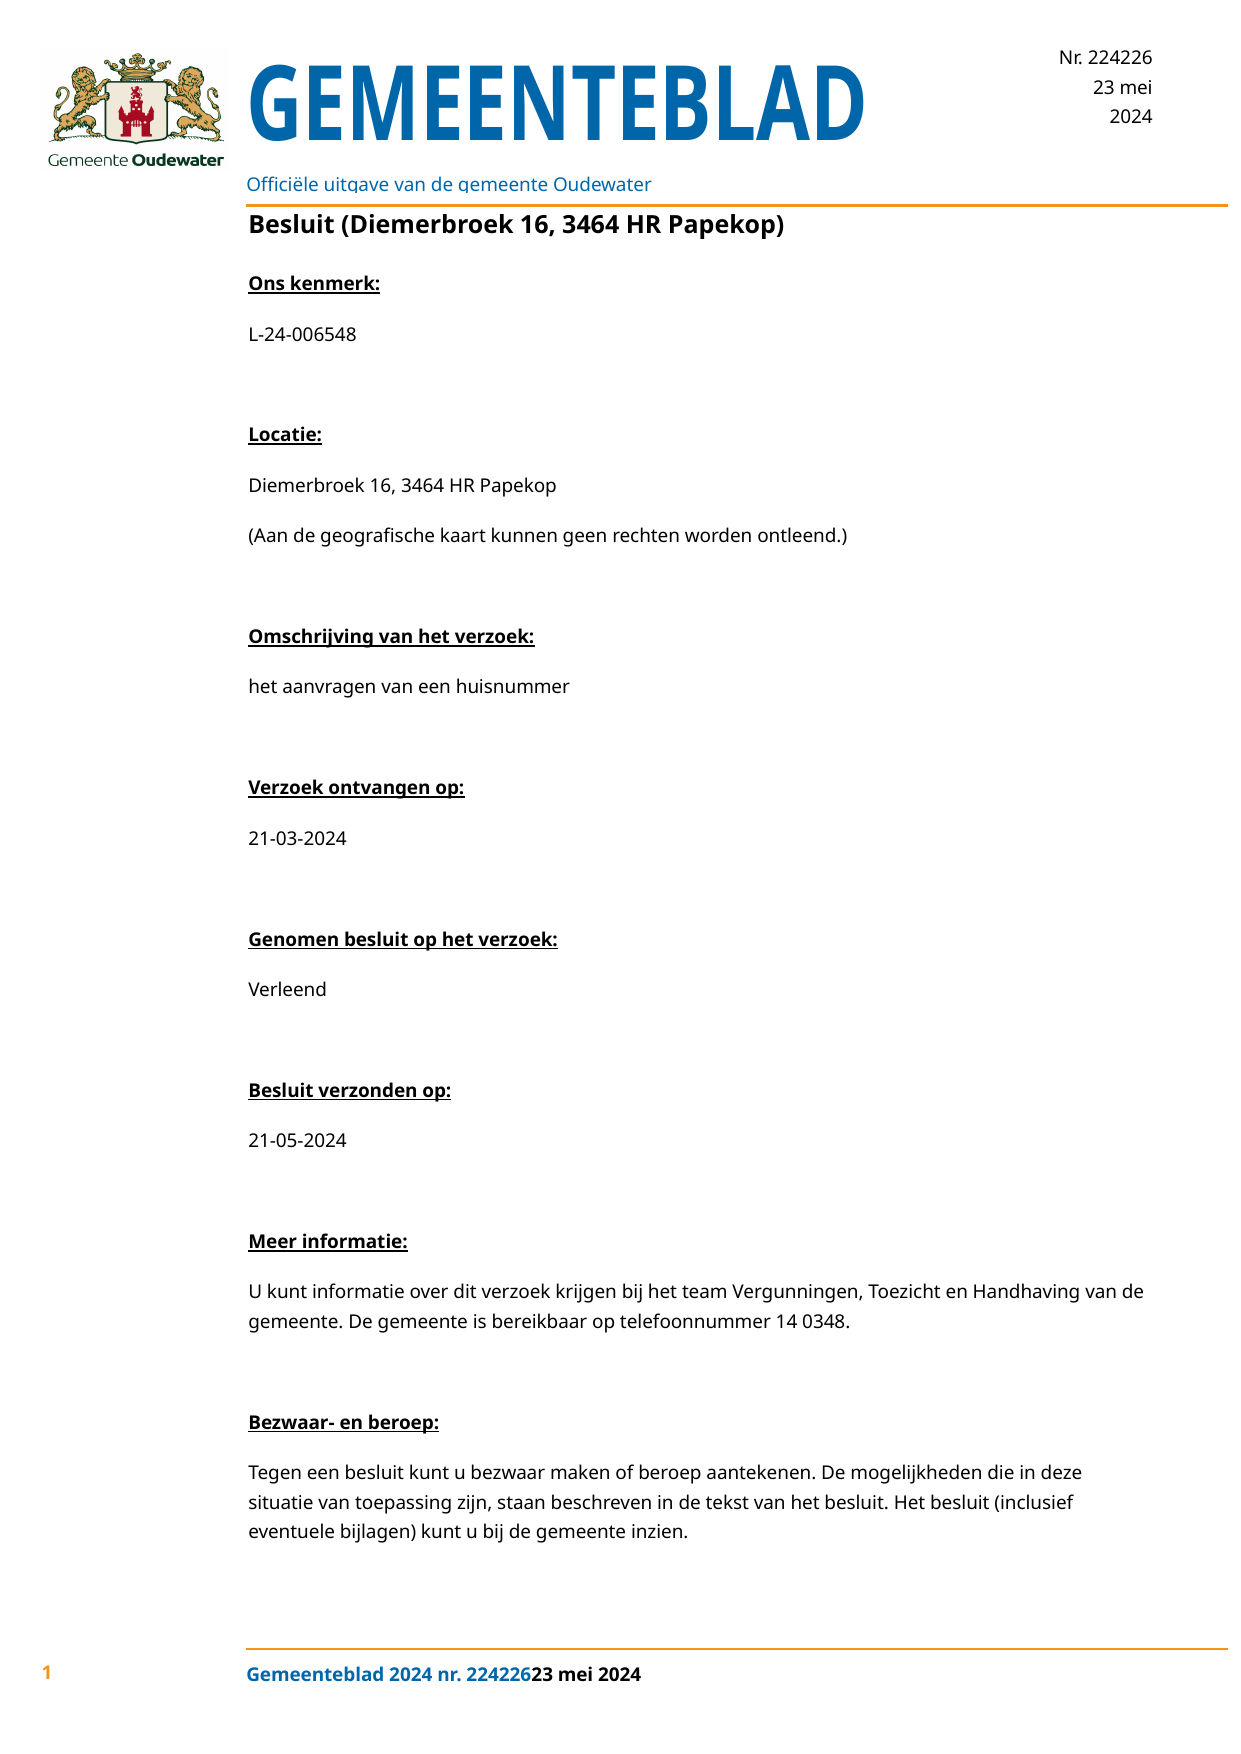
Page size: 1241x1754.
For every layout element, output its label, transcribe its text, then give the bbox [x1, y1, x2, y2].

text Ons kenmerk: [248, 270, 1152, 296]
text Diemerbroek 16, 3464 HR Papekop [248, 472, 1152, 498]
text 21-03-2024 [248, 825, 1152, 851]
text Locatie: [248, 422, 1152, 447]
text Besluit (Diemerbroek 16, 3464 HR Papekop) [248, 207, 1152, 241]
text Tegen een besluit kunt u bezwaar maken of beroep aantekenen. De mogelijkheden die in deze situatie van toepassing zijn, staan beschreven in de tekst van het besluit. Het besluit (inclusief eventuele bijlagen) kunt u bij de gemeente inzien. [248, 1459, 1152, 1544]
text 21-05-2024 [248, 1127, 1152, 1153]
text Verleend [248, 976, 1152, 1002]
picture [41, 47, 231, 172]
text Verzoek ontvangen op: [248, 774, 1152, 800]
text Omschrijving van het verzoek: [248, 623, 1152, 649]
text Genomen besluit op het verzoek: [248, 926, 1152, 951]
text (Aan de geografische kaart kunnen geen rechten worden ontleend.) [248, 522, 1152, 548]
text het aanvragen van een huisnummer [248, 674, 1152, 699]
text L-24-006548 [248, 321, 1152, 346]
text Besluit verzonden op: [248, 1077, 1152, 1103]
text Bezwaar- en beroep: [248, 1409, 1152, 1435]
text U kunt informatie over dit verzoek krijgen bij het team Vergunningen, Toezicht en Handhaving van de gemeente. De gemeente is bereikbaar op telefoonnummer 14 0348. [248, 1279, 1152, 1334]
text Meer informatie: [248, 1228, 1152, 1254]
